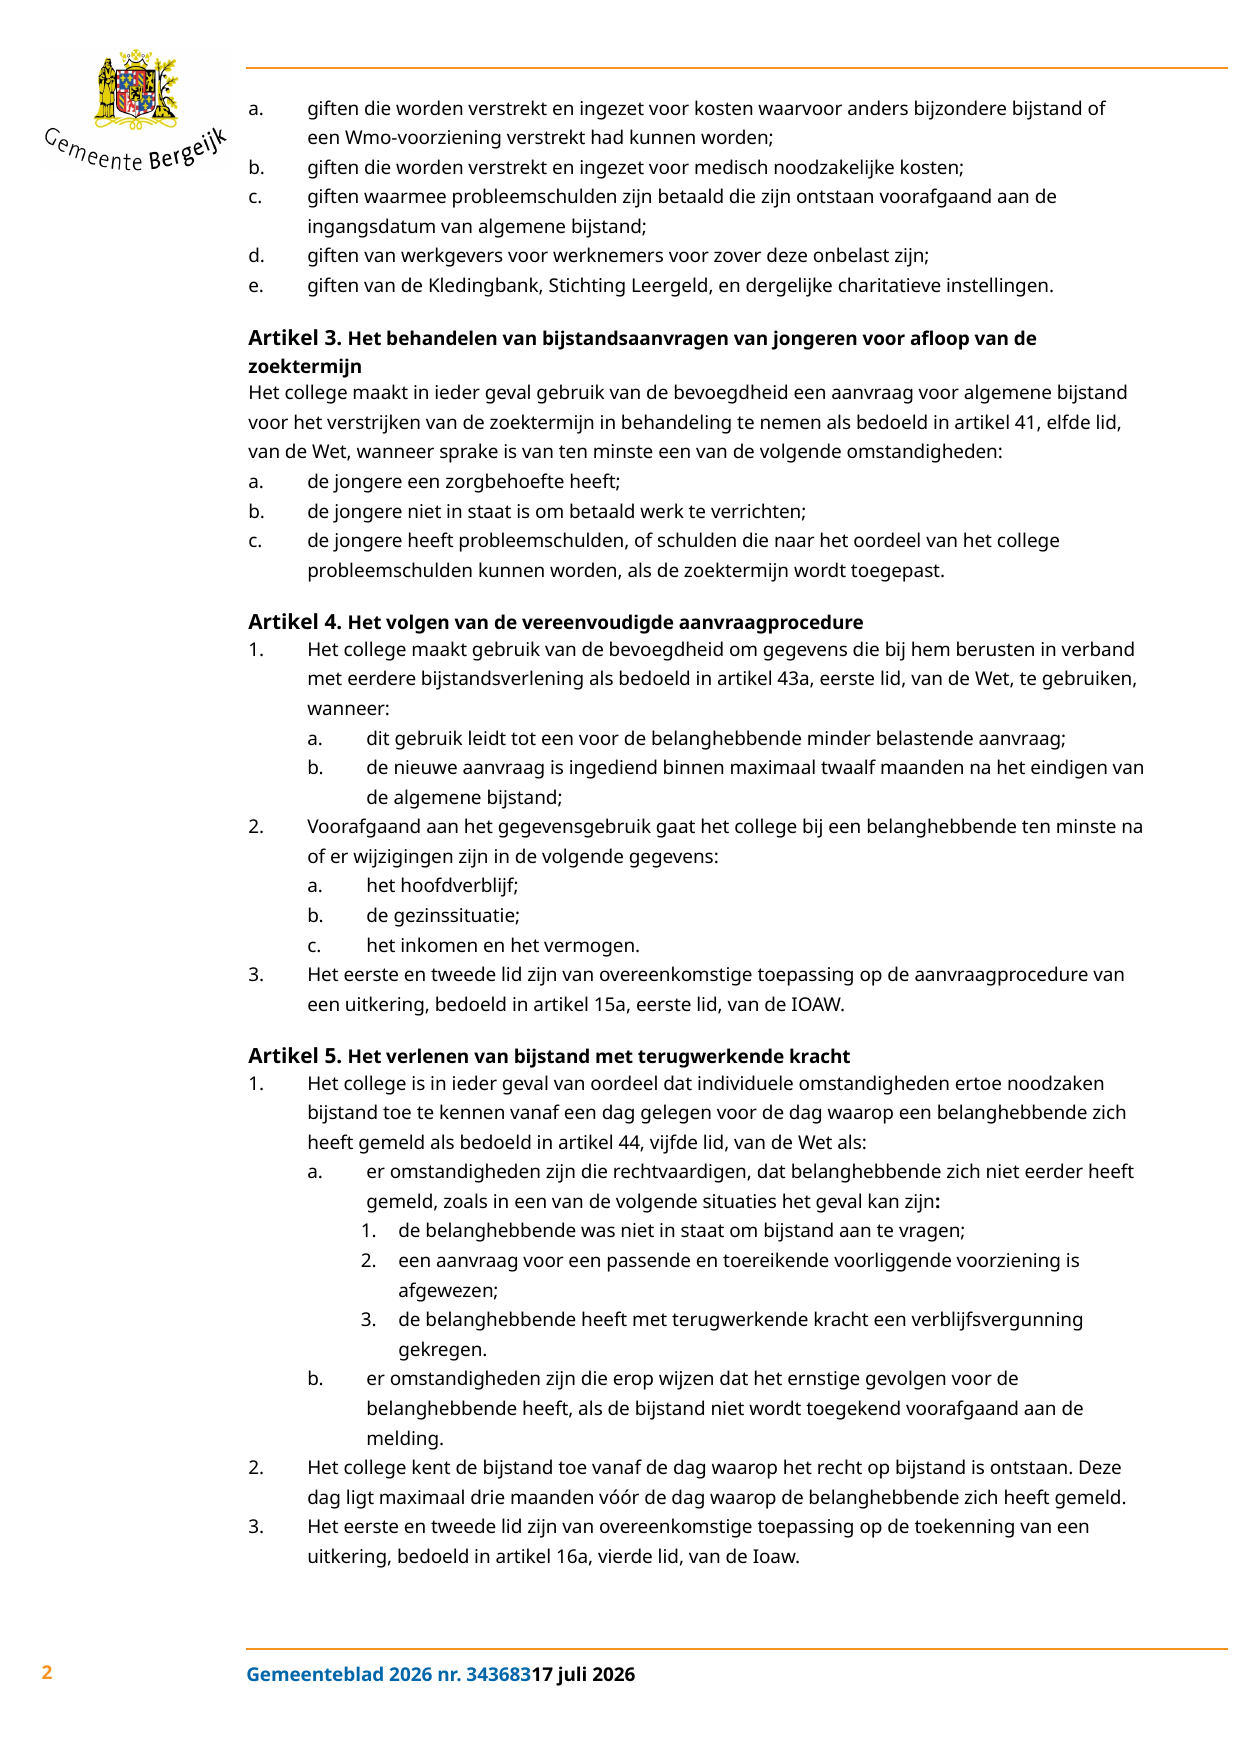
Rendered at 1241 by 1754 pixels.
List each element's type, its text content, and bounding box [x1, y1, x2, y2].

list giften van werkgevers voor werknemers voor zover deze onbelast zijn; [248, 243, 1152, 268]
list Het college kent de bijstand toe vanaf de dag waarop het recht op bijstand is ontstaan. Deze dag ligt maximaal drie maanden vóór de dag waarop de belanghebbende zich heeft gemeld. [248, 1454, 1152, 1510]
list een aanvraag voor een passende en toereikende voorliggende voorziening is afgewezen; [361, 1247, 1152, 1303]
text Artikel 3. Het behandelen van bijstandsaanvragen van jongeren voor afloop van de zoektermijn [248, 323, 1152, 379]
picture [41, 47, 231, 172]
list giften waarmee probleemschulden zijn betaald die zijn ontstaan voorafgaand aan de ingangsdatum van algemene bijstand; [248, 183, 1152, 239]
list Voorafgaand aan het gegevensgebruik gaat het college bij een belanghebbende ten minste na of er wijzigingen zijn in de volgende gegevens: [248, 813, 1152, 869]
list dit gebruik leidt tot een voor de belanghebbende minder belastende aanvraag; [307, 725, 1152, 750]
list giften die worden verstrekt en ingezet voor kosten waarvoor anders bijzondere bijstand of een Wmo-voorziening verstrekt had kunnen worden; [248, 95, 1152, 150]
list de belanghebbende heeft met terugwerkende kracht een verblijfsvergunning gekregen. [361, 1306, 1152, 1362]
list de jongere heeft probleemschulden, of schulden die naar het oordeel van het college probleemschulden kunnen worden, als de zoektermijn wordt toegepast. [248, 527, 1152, 583]
text Het college maakt in ieder geval gebruik van de bevoegdheid een aanvraag voor algemene bijstand voor het verstrijken van de zoektermijn in behandeling te nemen als bedoeld in artikel 41, elfde lid, van de Wet, wanneer sprake is van ten minste een van de volgende omstandigheden: [248, 379, 1152, 464]
list giften van de Kledingbank, Stichting Leergeld, en dergelijke charitatieve instellingen. [248, 272, 1152, 298]
list Het college is in ieder geval van oordeel dat individuele omstandigheden ertoe noodzaken bijstand toe te kennen vanaf een dag gelegen voor de dag waarop een belanghebbende zich heeft gemeld als bedoeld in artikel 44, vijfde lid, van de Wet als: [248, 1070, 1152, 1155]
list het inkomen en het vermogen. [307, 932, 1152, 957]
list er omstandigheden zijn die rechtvaardigen, dat belanghebbende zich niet eerder heeft gemeld, zoals in een van de volgende situaties het geval kan zijn: [307, 1158, 1152, 1214]
list giften die worden verstrekt en ingezet voor medisch noodzakelijke kosten; [248, 154, 1152, 180]
list Het eerste en tweede lid zijn van overeenkomstige toepassing op de aanvraagprocedure van een uitkering, bedoeld in artikel 15a, eerste lid, van de IOAW. [248, 961, 1152, 1017]
list Het college maakt gebruik van de bevoegdheid om gegevens die bij hem berusten in verband met eerdere bijstandsverlening als bedoeld in artikel 43a, eerste lid, van de Wet, te gebruiken, wanneer: [248, 636, 1152, 721]
list de nieuwe aanvraag is ingediend binnen maximaal twaalf maanden na het eindigen van de algemene bijstand; [307, 754, 1152, 809]
list de belanghebbende was niet in staat om bijstand aan te vragen; [361, 1218, 1152, 1243]
list de jongere een zorgbehoefte heeft; [248, 468, 1152, 494]
text Artikel 4. Het volgen van de vereenvoudigde aanvraagprocedure [248, 607, 1152, 636]
list er omstandigheden zijn die erop wijzen dat het ernstige gevolgen voor de belanghebbende heeft, als de bijstand niet wordt toegekend voorafgaand aan de melding. [307, 1366, 1152, 1451]
list Het eerste en tweede lid zijn van overeenkomstige toepassing op de toekenning van een uitkering, bedoeld in artikel 16a, vierde lid, van de Ioaw. [248, 1513, 1152, 1569]
list het hoofdverblijf; [307, 873, 1152, 898]
list de jongere niet in staat is om betaald werk te verrichten; [248, 498, 1152, 524]
text Artikel 5. Het verlenen van bijstand met terugwerkende kracht [248, 1041, 1152, 1070]
list de gezinssituatie; [307, 902, 1152, 928]
